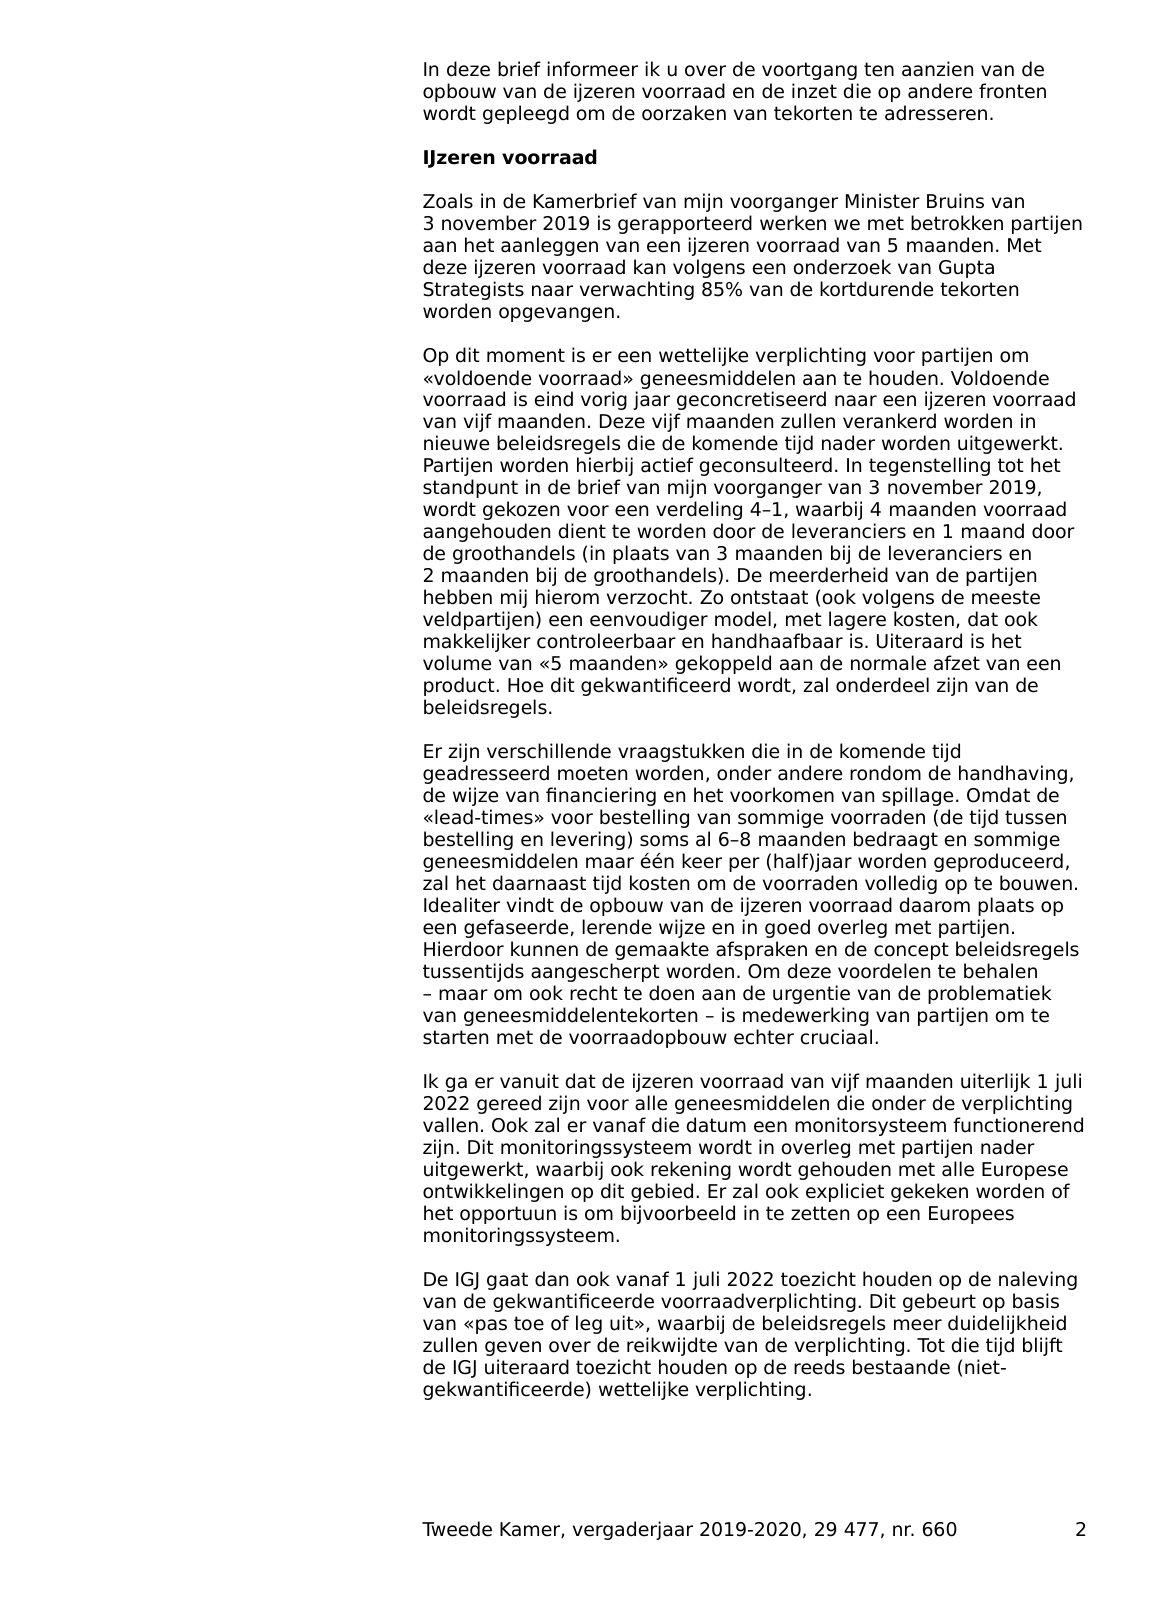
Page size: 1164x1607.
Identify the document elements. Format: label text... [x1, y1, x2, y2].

subtitle IJzeren voorraad [422, 147, 1087, 169]
text De IGJ gaat dan ook vanaf 1 juli 2022 toezicht houden op de naleving van de gekwantificeerde voorraadverplichting. Dit gebeurt op basis van «pas toe of leg uit», waarbij de beleidsregels meer duidelijkheid zullen geven over de reikwijdte van de verplichting. Tot die tijd blijft de IGJ uiteraard toezicht houden op de reeds bestaande (niet-gekwantificeerde) wettelijke verplichting. [422, 1269, 1087, 1401]
text Op dit moment is er een wettelijke verplichting voor partijen om «voldoende voorraad» geneesmiddelen aan te houden. Voldoende voorraad is eind vorig jaar geconcretiseerd naar een ijzeren voorraad van vijf maanden. Deze vijf maanden zullen verankerd worden in nieuwe beleidsregels die de komende tijd nader worden uitgewerkt. Partijen worden hierbij actief geconsulteerd. In tegenstelling tot het standpunt in de brief van mijn voorganger van 3 november 2019, wordt gekozen voor een verdeling 4–1, waarbij 4 maanden voorraad aangehouden dient te worden door de leveranciers en 1 maand door de groothandels (in plaats van 3 maanden bij de leveranciers en 2 maanden bij de groothandels). De meerderheid van de partijen hebben mij hierom verzocht. Zo ontstaat (ook volgens de meeste veldpartijen) een eenvoudiger model, met lagere kosten, dat ook makkelijker controleerbaar en handhaafbaar is. Uiteraard is het volume van «5 maanden» gekoppeld aan de normale afzet van een product. Hoe dit gekwantificeerd wordt, zal onderdeel zijn van de beleidsregels. [422, 345, 1087, 719]
text Zoals in de Kamerbrief van mijn voorganger Minister Bruins van 3 november 2019 is gerapporteerd werken we met betrokken partijen aan het aanleggen van een ijzeren voorraad van 5 maanden. Met deze ijzeren voorraad kan volgens een onderzoek van Gupta Strategists naar verwachting 85% van de kortdurende tekorten worden opgevangen. [422, 191, 1087, 323]
text Er zijn verschillende vraagstukken die in de komende tijd geadresseerd moeten worden, onder andere rondom de handhaving, de wijze van financiering en het voorkomen van spillage. Omdat de «lead-times» voor bestelling van sommige voorraden (de tijd tussen bestelling en levering) soms al 6–8 maanden bedraagt en sommige geneesmiddelen maar één keer per (half)jaar worden geproduceerd, zal het daarnaast tijd kosten om de voorraden volledig op te bouwen. Idealiter vindt de opbouw van de ijzeren voorraad daarom plaats op een gefaseerde, lerende wijze en in goed overleg met partijen. Hierdoor kunnen de gemaakte afspraken en de concept beleidsregels tussentijds aangescherpt worden. Om deze voordelen te behalen – maar om ook recht te doen aan de urgentie van de problematiek van geneesmiddelentekorten – is medewerking van partijen om te starten met de voorraadopbouw echter cruciaal. [422, 741, 1087, 1049]
text Ik ga er vanuit dat de ijzeren voorraad van vijf maanden uiterlijk 1 juli 2022 gereed zijn voor alle geneesmiddelen die onder de verplichting vallen. Ook zal er vanaf die datum een monitorsysteem functionerend zijn. Dit monitoringssysteem wordt in overleg met partijen nader uitgewerkt, waarbij ook rekening wordt gehouden met alle Europese ontwikkelingen op dit gebied. Er zal ook expliciet gekeken worden of het opportuun is om bijvoorbeeld in te zetten op een Europees monitoringssysteem. [422, 1071, 1087, 1247]
text In deze brief informeer ik u over de voortgang ten aanzien van de opbouw van de ijzeren voorraad en de inzet die op andere fronten wordt gepleegd om de oorzaken van tekorten te adresseren. [422, 59, 1087, 125]
